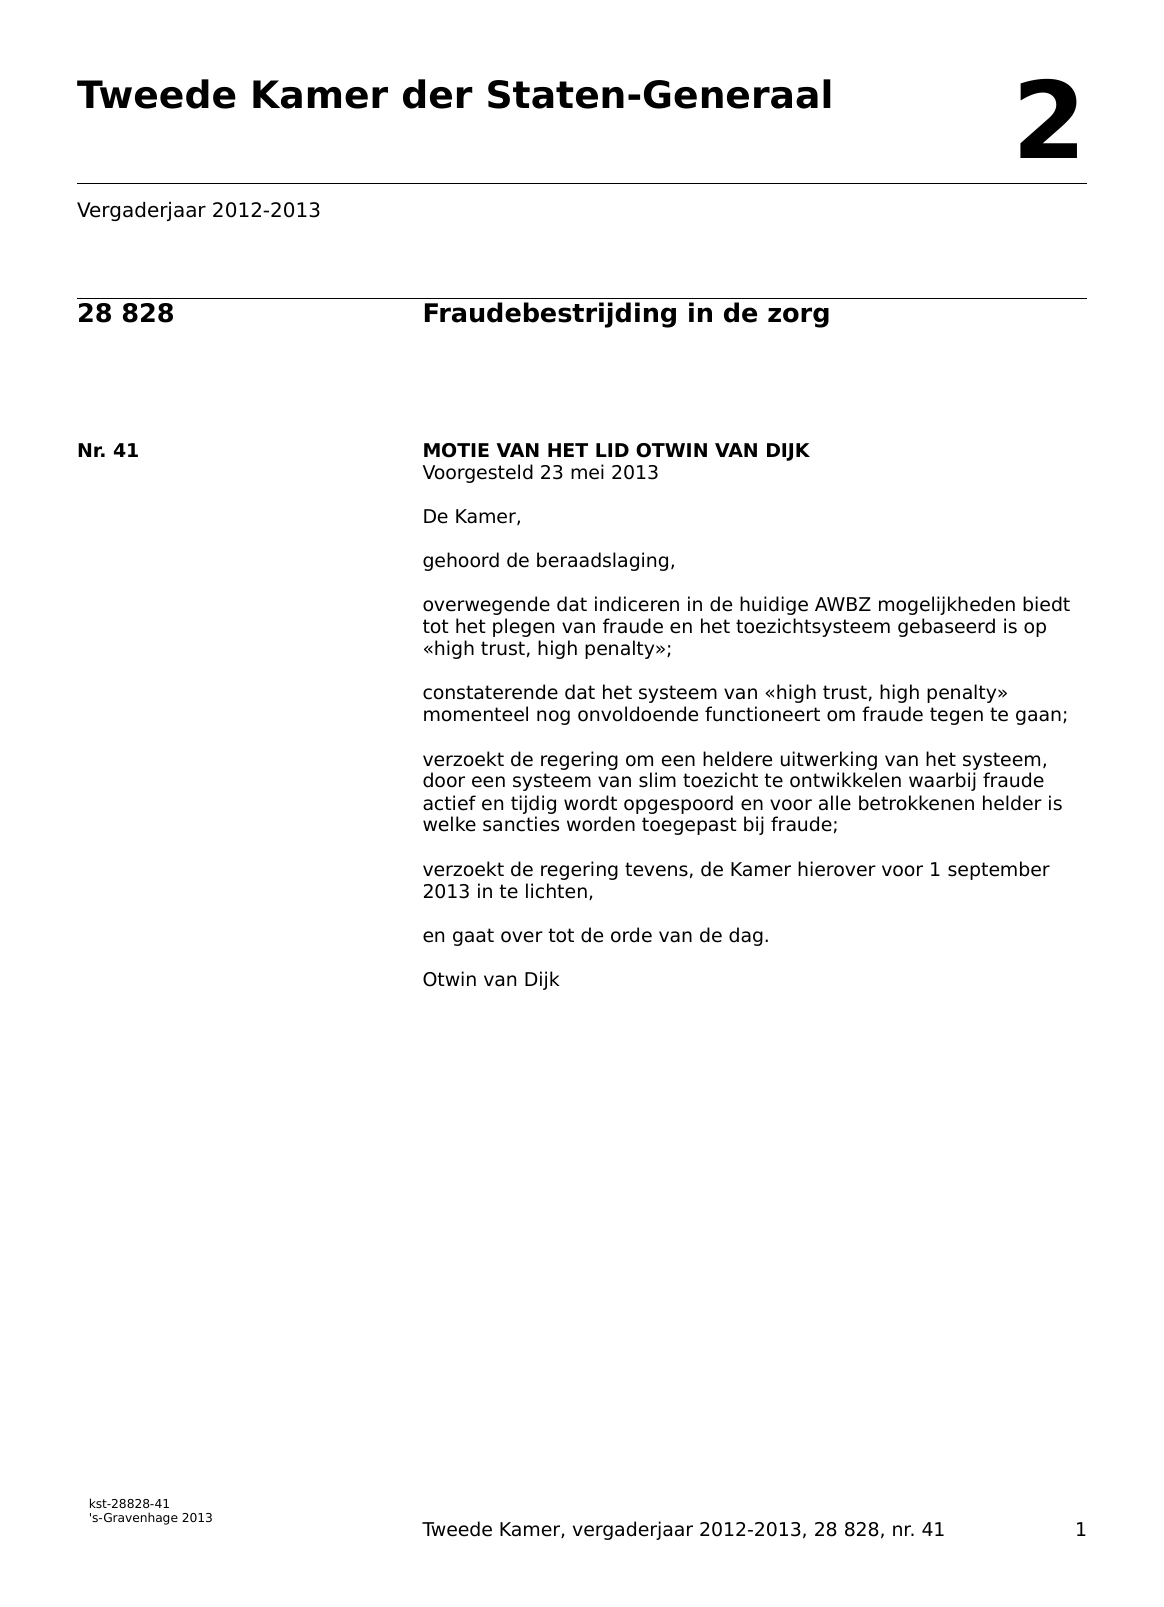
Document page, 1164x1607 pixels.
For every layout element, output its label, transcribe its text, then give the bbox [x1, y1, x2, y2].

subtitle 28 828 Fraudebestrijding in de zorg [77, 299, 1087, 329]
table_cell Vergaderjaar 2012-2013 [77, 184, 1087, 298]
text gehoord de beraadslaging, [422, 550, 1087, 572]
text overwegende dat indiceren in de huidige AWBZ mogelijkheden biedt tot het plegen van fraude en het toezichtsysteem gebaseerd is op «high trust, high penalty»; [422, 594, 1087, 660]
subtitle Nr. 41 MOTIE VAN HET LID OTWIN VAN DIJK [77, 440, 1087, 462]
text constaterende dat het systeem van «high trust, high penalty» momenteel nog onvoldoende functioneert om fraude tegen te gaan; [422, 682, 1087, 726]
text en gaat over tot de orde van de dag. [422, 925, 1087, 947]
table_header Tweede Kamer der Staten-Generaal [77, 59, 886, 183]
text Voorgesteld 23 mei 2013 [422, 462, 1087, 484]
text 's-Gravenhage 2013 [88, 1511, 323, 1525]
text Otwin van Dijk [422, 969, 1087, 991]
text verzoekt de regering tevens, de Kamer hierover voor 1 september 2013 in te lichten, [422, 858, 1087, 902]
text De Kamer, [422, 506, 1087, 528]
text kst-28828-41 [88, 1497, 323, 1511]
text verzoekt de regering om een heldere uitwerking van het systeem, door een systeem van slim toezicht te ontwikkelen waarbij fraude actief en tijdig wordt opgespoord en voor alle betrokkenen helder is welke sancties worden toegepast bij fraude; [422, 748, 1087, 836]
table_header 2 [886, 59, 1087, 183]
